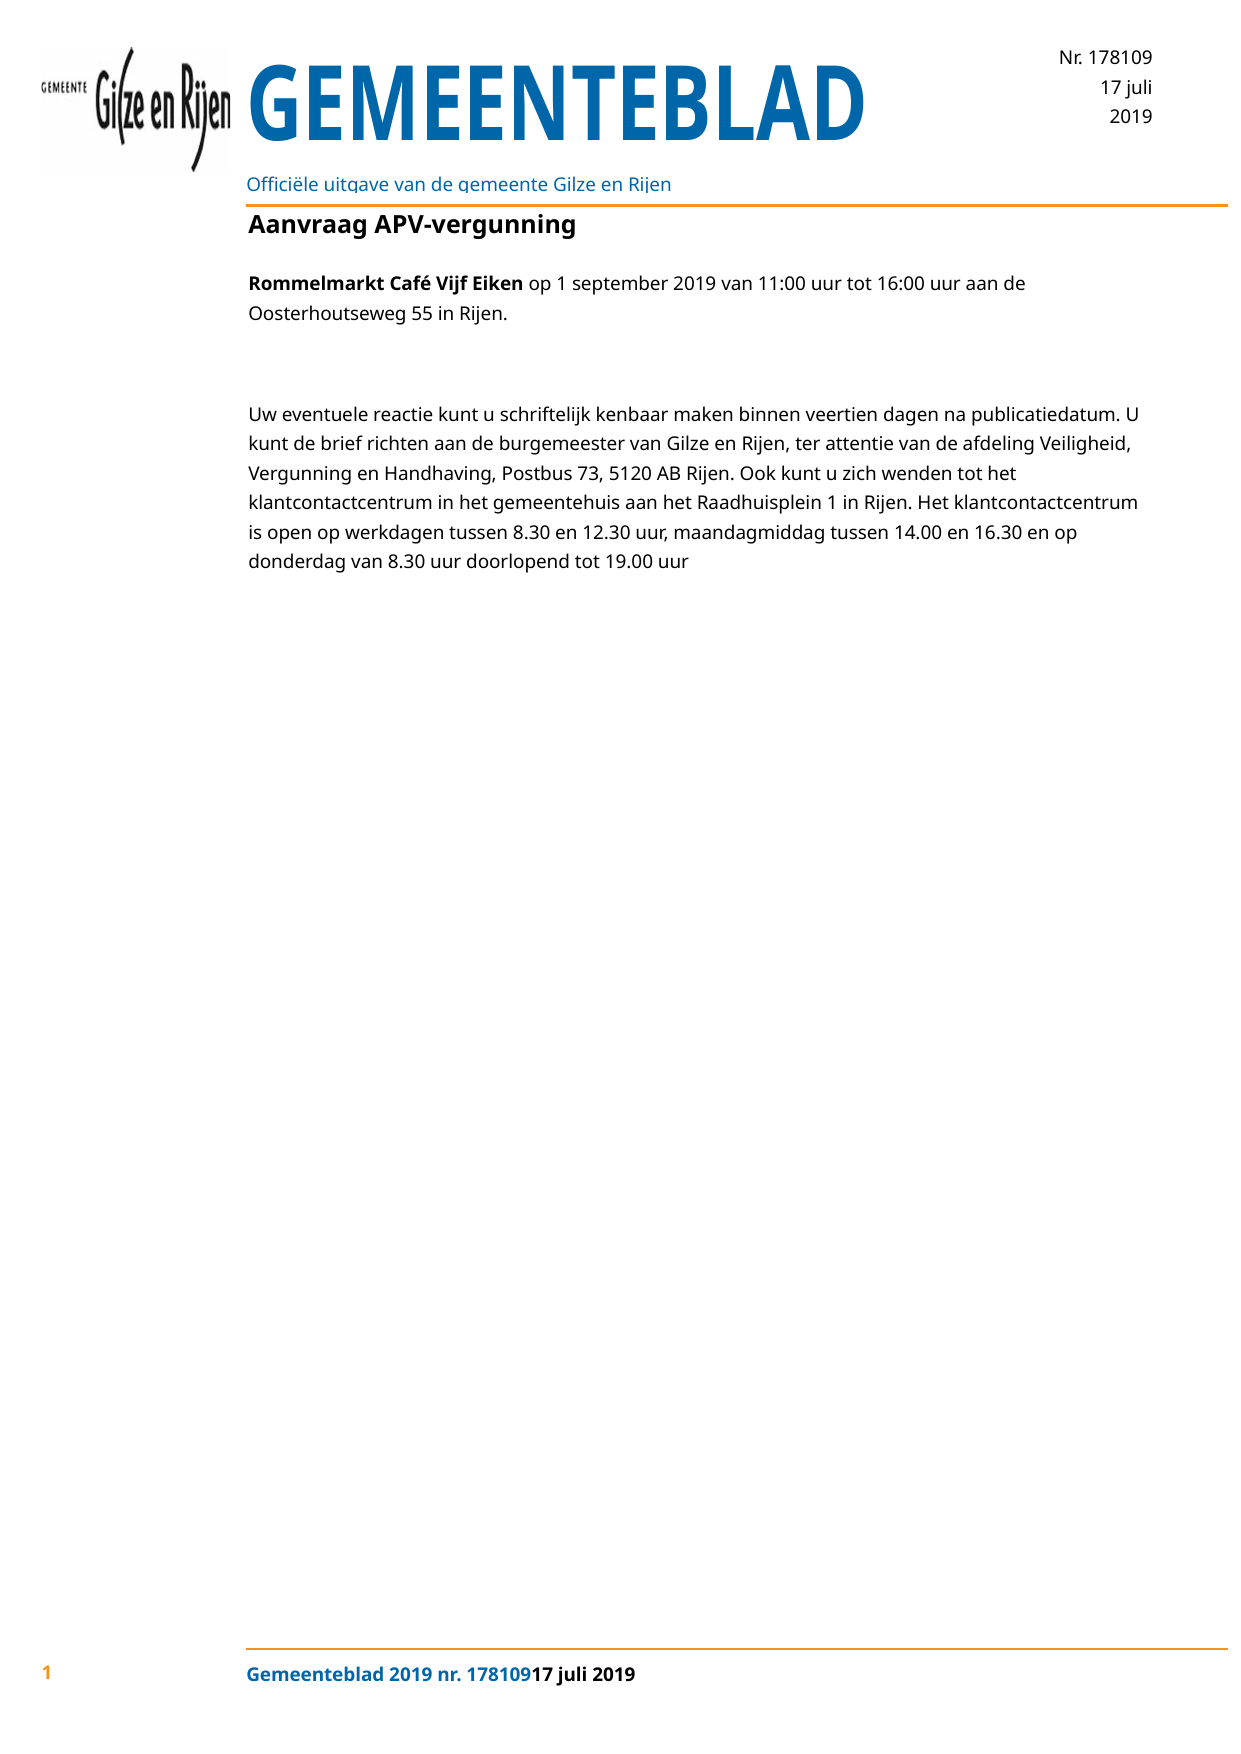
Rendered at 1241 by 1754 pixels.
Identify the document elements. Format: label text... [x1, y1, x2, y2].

picture [41, 47, 231, 172]
text Rommelmarkt Café Vijf Eiken op 1 september 2019 van 11:00 uur tot 16:00 uur aan de Oosterhoutseweg 55 in Rijen. [248, 270, 1152, 326]
text Uw eventuele reactie kunt u schriftelijk kenbaar maken binnen veertien dagen na publicatiedatum. U kunt de brief richten aan de burgemeester van Gilze en Rijen, ter attentie van de afdeling Veiligheid, Vergunning en Handhaving, Postbus 73, 5120 AB Rijen. Ook kunt u zich wenden tot het klantcontactcentrum in het gemeentehuis aan het Raadhuisplein 1 in Rijen. Het klantcontactcentrum is open op werkdagen tussen 8.30 en 12.30 uur, maandagmiddag tussen 14.00 en 16.30 en op donderdag van 8.30 uur doorlopend tot 19.00 uur [248, 401, 1152, 574]
text Aanvraag APV-vergunning [248, 207, 1152, 241]
